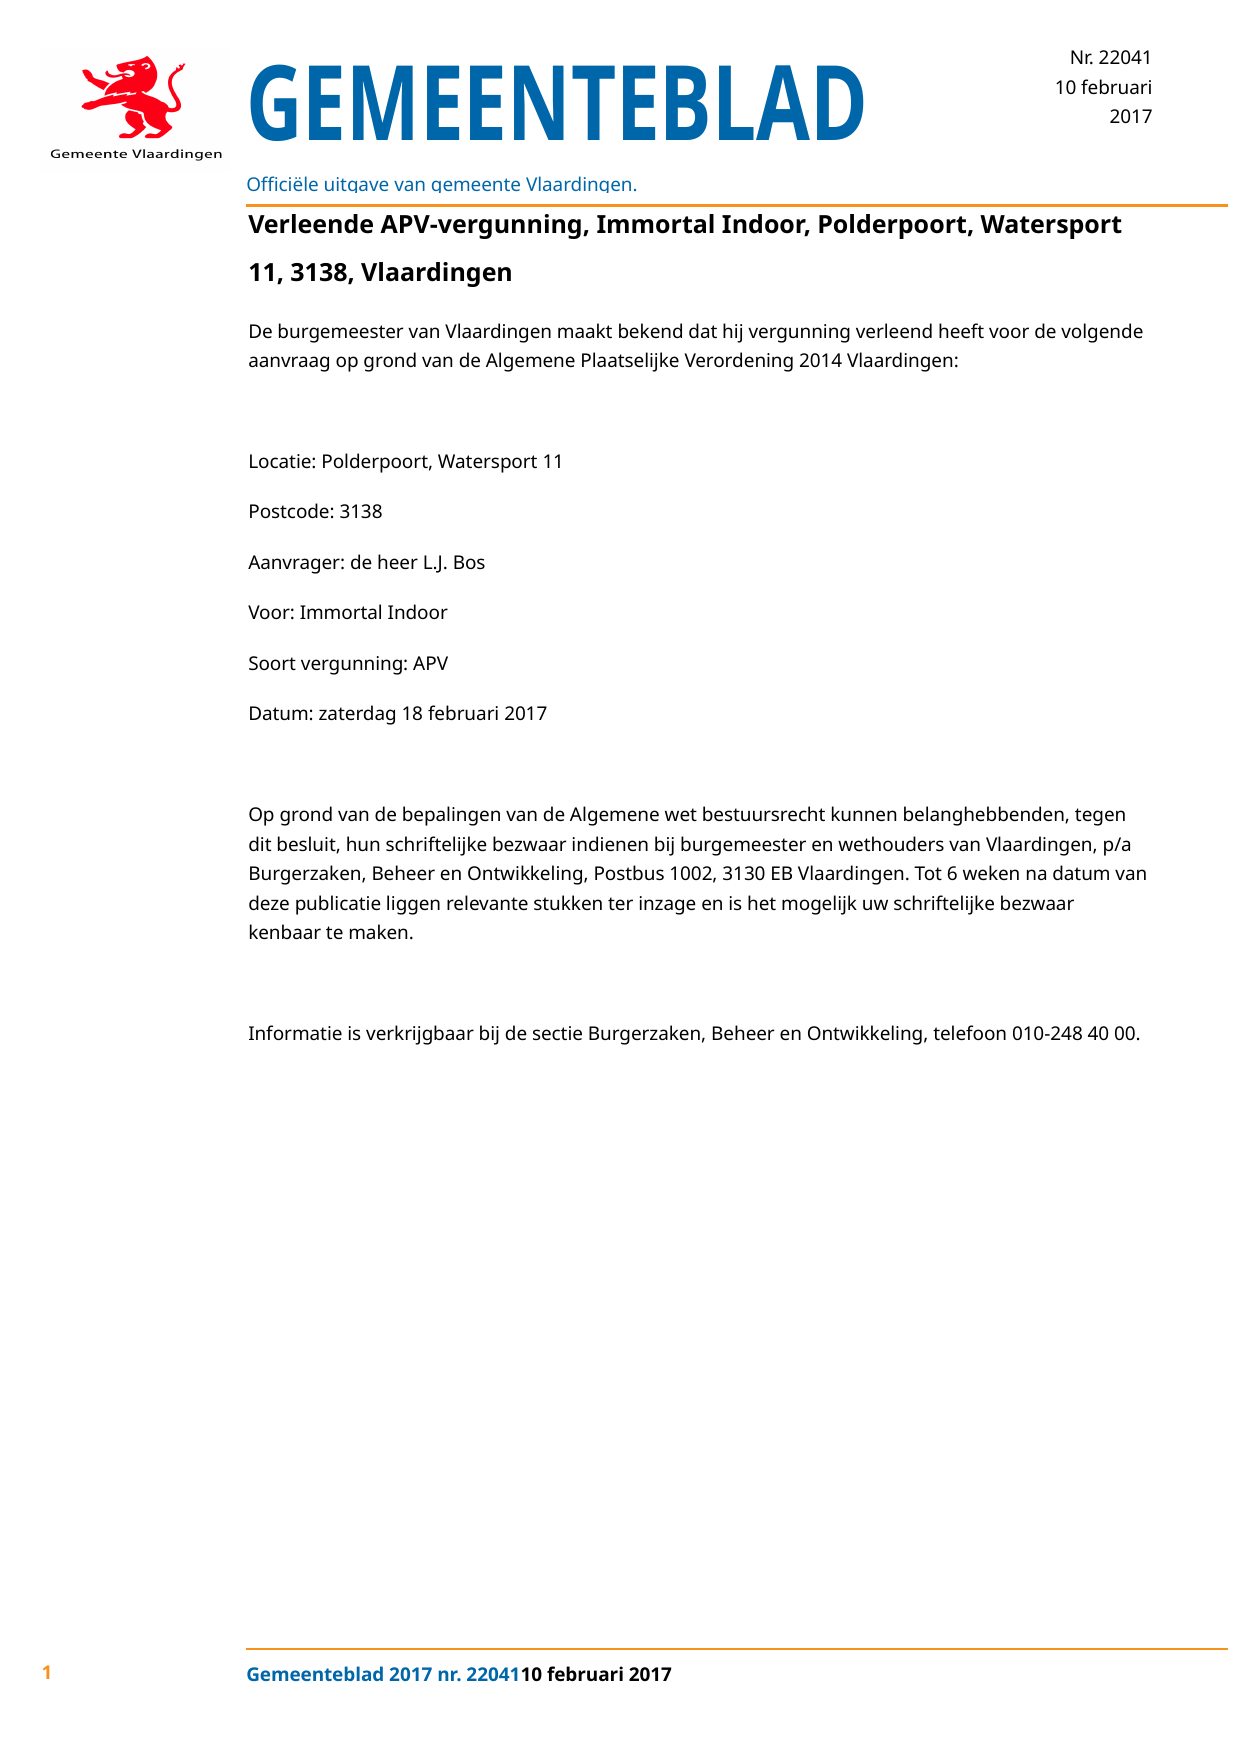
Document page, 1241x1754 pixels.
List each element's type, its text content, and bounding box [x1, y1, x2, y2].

text Verleende APV-vergunning, Immortal Indoor, Polderpoort, Watersport 11, 3138, Vlaardingen [248, 207, 1152, 288]
text Soort vergunning: APV [248, 650, 1152, 676]
text Op grond van de bepalingen van de Algemene wet bestuursrecht kunnen belanghebbenden, tegen dit besluit, hun schriftelijke bezwaar indienen bij burgemeester en wethouders van Vlaardingen, p/a Burgerzaken, Beheer en Ontwikkeling, Postbus 1002, 3130 EB Vlaardingen. Tot 6 weken na datum van deze publicatie liggen relevante stukken ter inzage en is het mogelijk uw schriftelijke bezwaar kenbaar te maken. [248, 801, 1152, 945]
text Postcode: 3138 [248, 499, 1152, 524]
text Datum: zaterdag 18 februari 2017 [248, 700, 1152, 726]
picture [41, 47, 231, 172]
text Aanvrager: de heer L.J. Bos [248, 549, 1152, 575]
text Informatie is verkrijgbaar bij de sectie Burgerzaken, Beheer en Ontwikkeling, telefoon 010-248 40 00. [248, 1020, 1152, 1046]
text De burgemeester van Vlaardingen maakt bekend dat hij vergunning verleend heeft voor de volgende aanvraag op grond van de Algemene Plaatselijke Verordening 2014 Vlaardingen: [248, 318, 1152, 373]
text Voor: Immortal Indoor [248, 599, 1152, 625]
text Locatie: Polderpoort, Watersport 11 [248, 448, 1152, 474]
